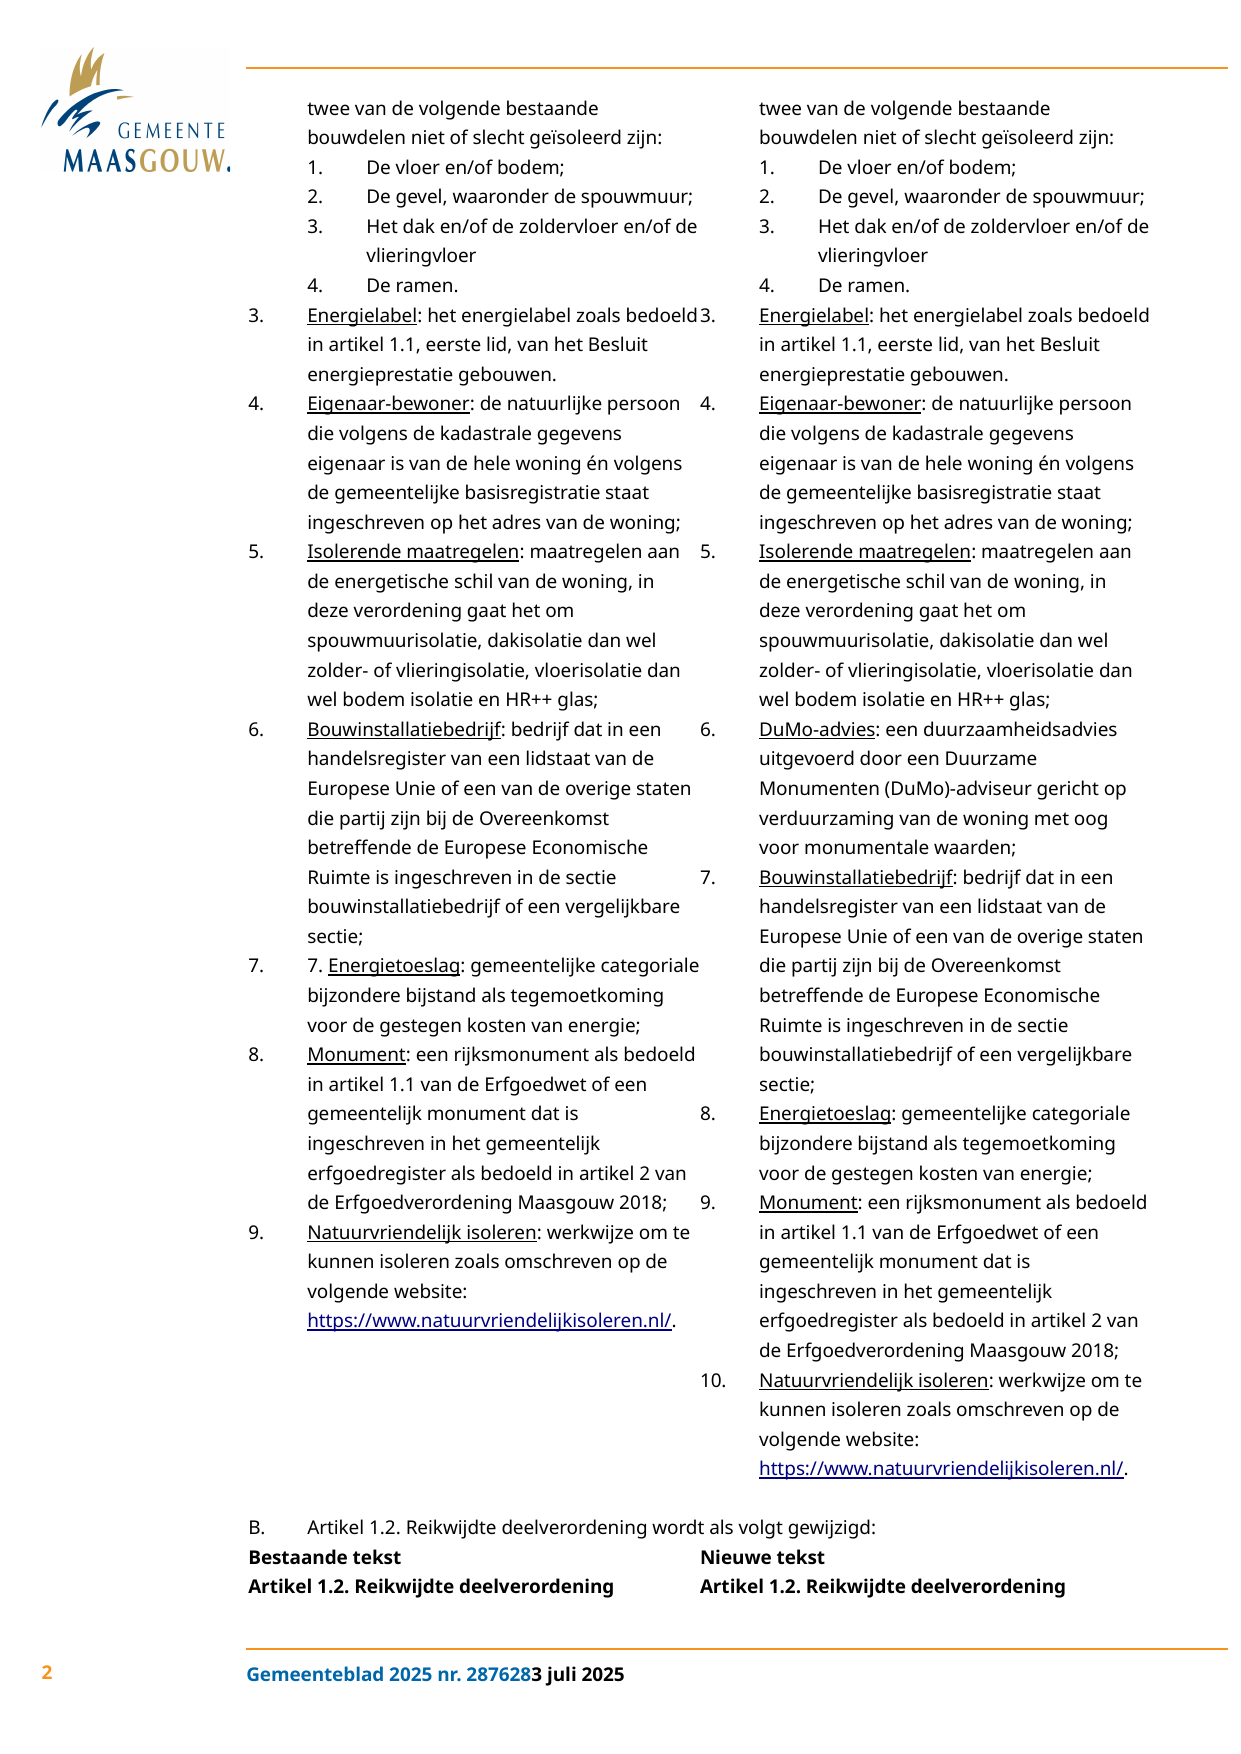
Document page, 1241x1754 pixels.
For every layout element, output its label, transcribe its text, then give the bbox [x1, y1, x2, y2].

picture [41, 47, 231, 172]
table_header twee van de volgende bestaande bouwdelen niet of slecht geïsoleerd zijn: De vloer en/of bodem; De gevel, waaronder de spouwmuur; Het dak en/of de zoldervloer en/of de vlieringvloer De ramen. Energielabel: het energielabel zoals bedoeld in artikel 1.1, eerste lid, van het Besluit energieprestatie gebouwen. Eigenaar-bewoner: de natuurlijke persoon die volgens de kadastrale gegevens eigenaar is van de hele woning én volgens de gemeentelijke basisregistratie staat ingeschreven op het adres van de woning; Isolerende maatregelen: maatregelen aan de energetische schil van de woning, in deze verordening gaat het om spouwmuurisolatie, dakisolatie dan wel zolder- of vlieringisolatie, vloerisolatie dan wel bodem isolatie en HR++ glas; Bouwinstallatiebedrijf: bedrijf dat in een handelsregister van een lidstaat van de Europese Unie of een van de overige staten die partij zijn bij de Overeenkomst betreffende de Europese Economische Ruimte is ingeschreven in de sectie bouwinstallatiebedrijf of een vergelijkbare sectie; 7. Energietoeslag: gemeentelijke categoriale bijzondere bijstand als tegemoetkoming voor de gestegen kosten van energie; Monument: een rijksmonument als bedoeld in artikel 1.1 van de Erfgoedwet of een gemeentelijk monument dat is ingeschreven in het gemeentelijk erfgoedregister als bedoeld in artikel 2 van de Erfgoedverordening Maasgouw 2018; Natuurvriendelijk isoleren: werkwijze om te kunnen isoleren zoals omschreven op de volgende website: https://www.natuurvriendelijkisoleren.nl/. [248, 95, 700, 1481]
list Artikel 1.2. Reikwijdte deelverordening wordt als volgt gewijzigd: [248, 1514, 1152, 1540]
table_header twee van de volgende bestaande bouwdelen niet of slecht geïsoleerd zijn: De vloer en/of bodem; De gevel, waaronder de spouwmuur; Het dak en/of de zoldervloer en/of de vlieringvloer De ramen. Energielabel: het energielabel zoals bedoeld in artikel 1.1, eerste lid, van het Besluit energieprestatie gebouwen. Eigenaar-bewoner: de natuurlijke persoon die volgens de kadastrale gegevens eigenaar is van de hele woning én volgens de gemeentelijke basisregistratie staat ingeschreven op het adres van de woning; Isolerende maatregelen: maatregelen aan de energetische schil van de woning, in deze verordening gaat het om spouwmuurisolatie, dakisolatie dan wel zolder- of vlieringisolatie, vloerisolatie dan wel bodem isolatie en HR++ glas; DuMo-advies: een duurzaamheidsadvies uitgevoerd door een Duurzame Monumenten (DuMo)-adviseur gericht op verduurzaming van de woning met oog voor monumentale waarden; Bouwinstallatiebedrijf: bedrijf dat in een handelsregister van een lidstaat van de Europese Unie of een van de overige staten die partij zijn bij de Overeenkomst betreffende de Europese Economische Ruimte is ingeschreven in de sectie bouwinstallatiebedrijf of een vergelijkbare sectie; Energietoeslag: gemeentelijke categoriale bijzondere bijstand als tegemoetkoming voor de gestegen kosten van energie; Monument: een rijksmonument als bedoeld in artikel 1.1 van de Erfgoedwet of een gemeentelijk monument dat is ingeschreven in het gemeentelijk erfgoedregister als bedoeld in artikel 2 van de Erfgoedverordening Maasgouw 2018; Natuurvriendelijk isoleren: werkwijze om te kunnen isoleren zoals omschreven op de volgende website: https://www.natuurvriendelijkisoleren.nl/. [700, 95, 1152, 1481]
